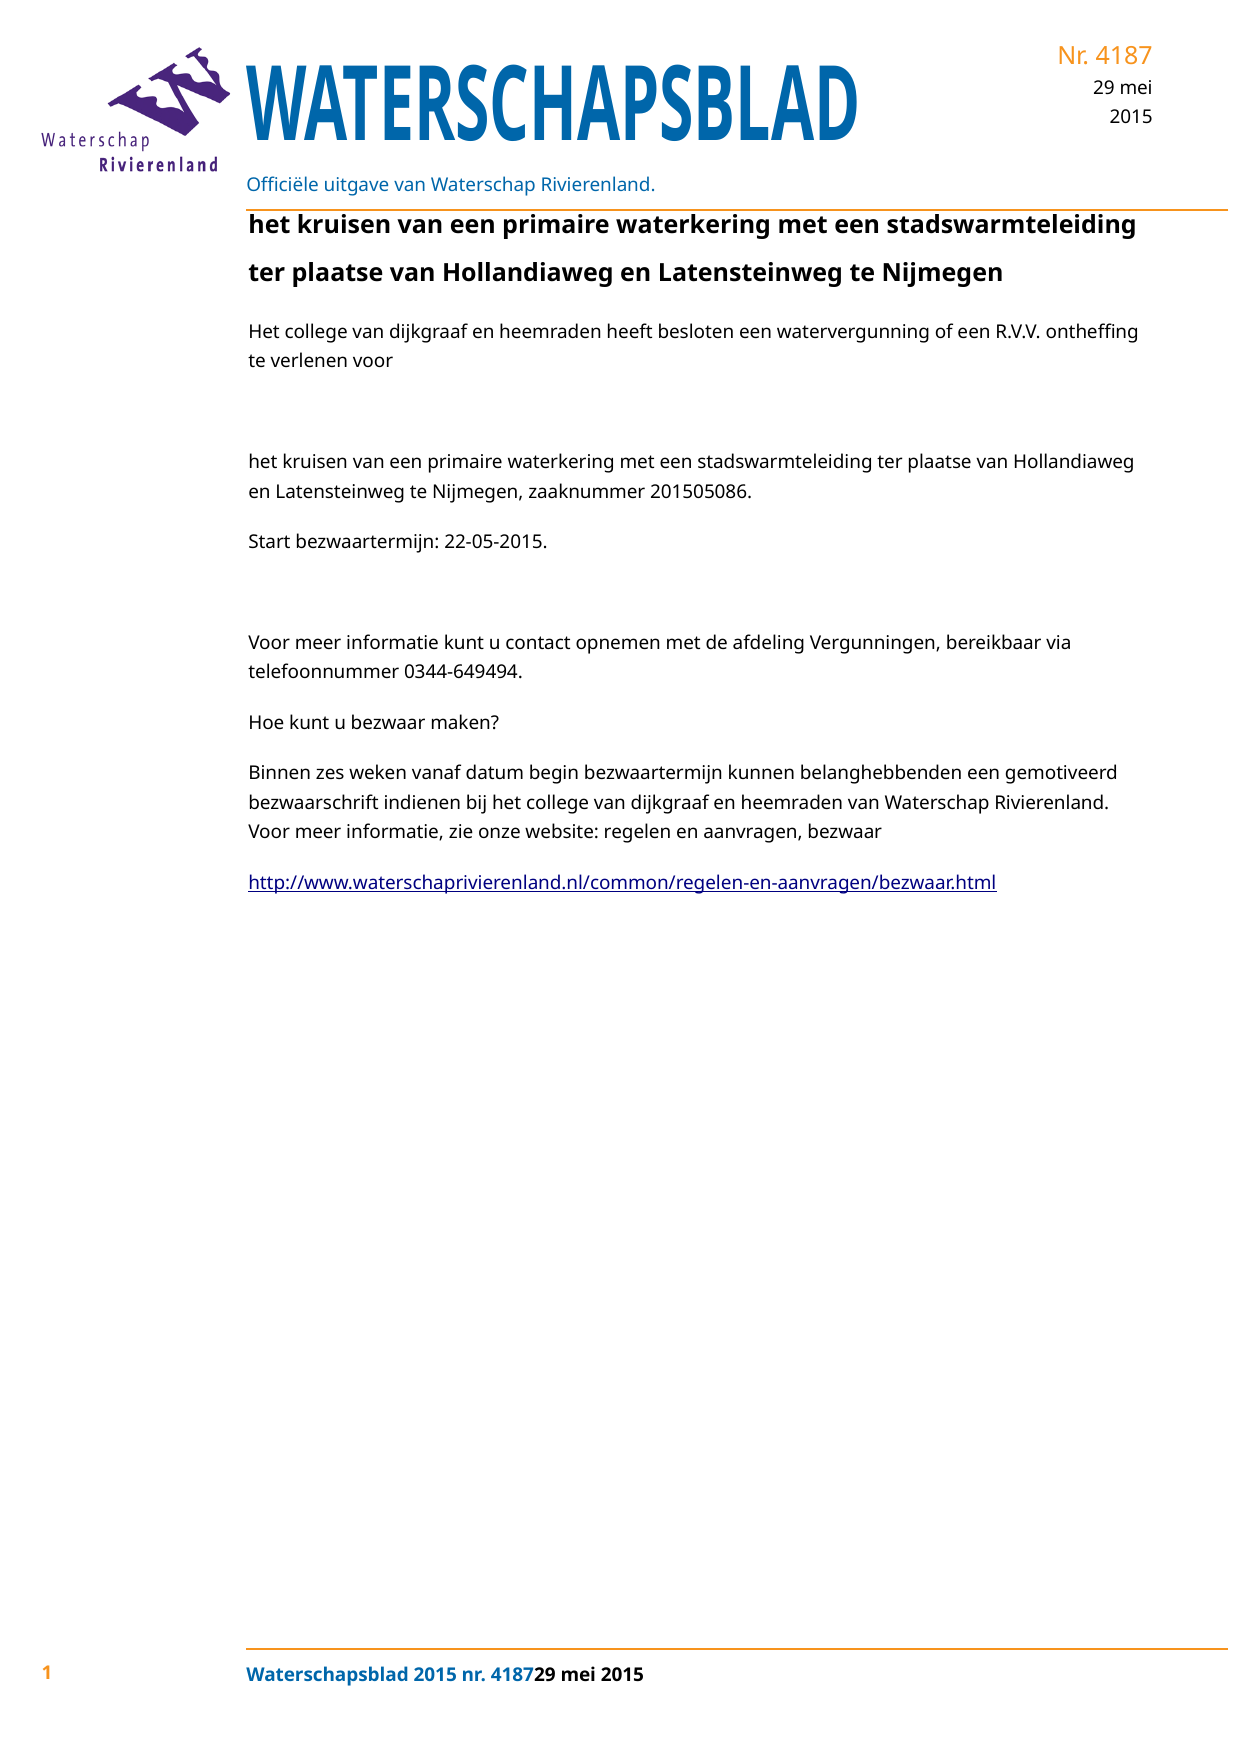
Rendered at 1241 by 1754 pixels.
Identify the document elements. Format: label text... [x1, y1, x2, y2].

text het kruisen van een primaire waterkering met een stadswarmteleiding ter plaatse van Hollandiaweg en Latensteinweg te Nijmegen [248, 211, 1152, 288]
text http://www.waterschaprivierenland.nl/common/regelen-en-aanvragen/bezwaar.html [248, 869, 1152, 895]
text het kruisen van een primaire waterkering met een stadswarmteleiding ter plaatse van Hollandiaweg en Latensteinweg te Nijmegen, zaaknummer 201505086. [248, 448, 1152, 504]
text Het college van dijkgraaf en heemraden heeft besloten een watervergunning of een R.V.V. ontheffing te verlenen voor [248, 318, 1152, 373]
text Start bezwaartermijn: 22-05-2015. [248, 528, 1152, 554]
text Voor meer informatie kunt u contact opnemen met de afdeling Vergunningen, bereikbaar via telefoonnummer 0344-649494. [248, 629, 1152, 684]
text Binnen zes weken vanaf datum begin bezwaartermijn kunnen belanghebbenden een gemotiveerd bezwaarschrift indienen bij het college van dijkgraaf en heemraden van Waterschap Rivierenland. Voor meer informatie, zie onze website: regelen en aanvragen, bezwaar [248, 759, 1152, 844]
picture [41, 47, 231, 172]
text Hoe kunt u bezwaar maken? [248, 709, 1152, 735]
